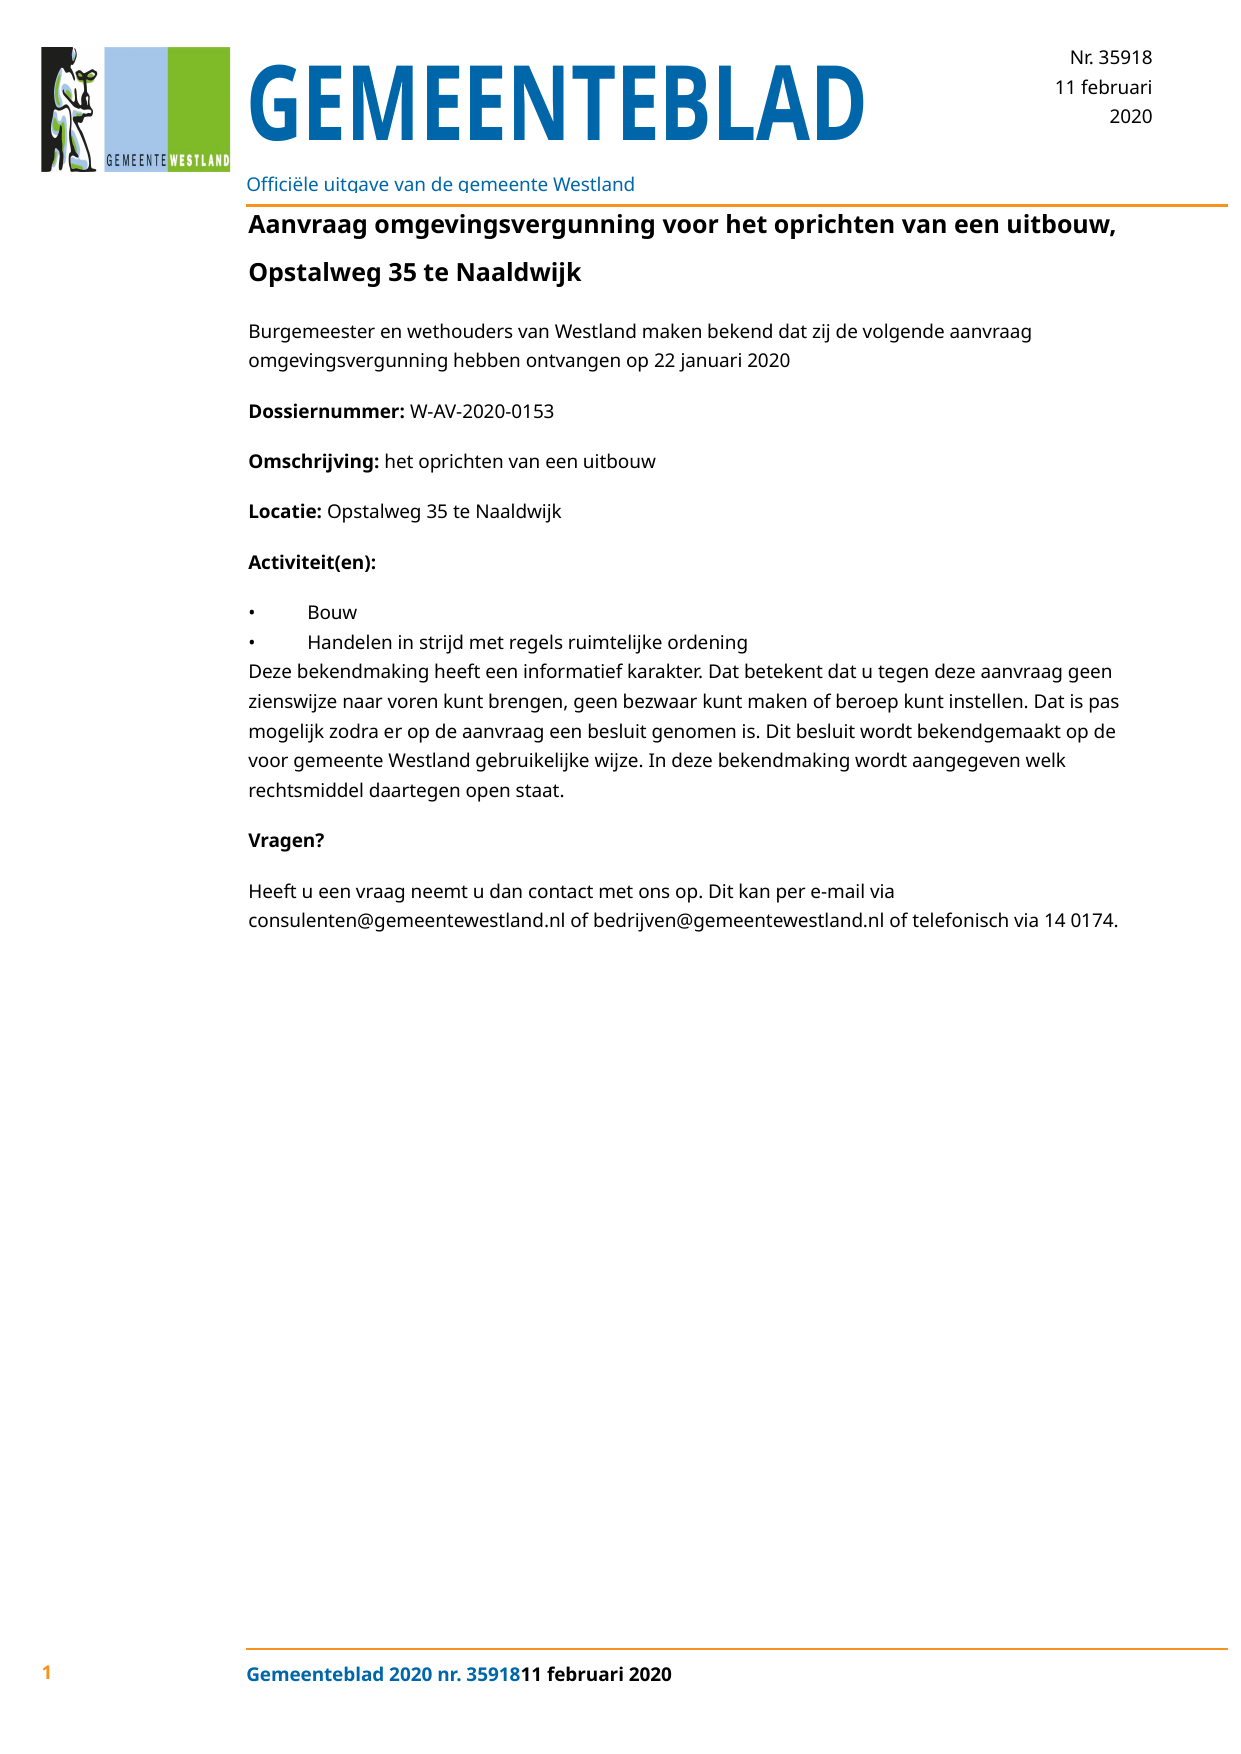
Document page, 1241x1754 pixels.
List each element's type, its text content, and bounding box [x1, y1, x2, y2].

list Handelen in strijd met regels ruimtelijke ordening [248, 629, 1152, 655]
text Aanvraag omgevingsvergunning voor het oprichten van een uitbouw, Opstalweg 35 te Naaldwijk [248, 207, 1152, 288]
list Bouw [248, 599, 1152, 625]
text Burgemeester en wethouders van Westland maken bekend dat zij de volgende aanvraag omgevingsvergunning hebben ontvangen op 22 januari 2020 [248, 318, 1152, 373]
text Deze bekendmaking heeft een informatief karakter. Dat betekent dat u tegen deze aanvraag geen zienswijze naar voren kunt brengen, geen bezwaar kunt maken of beroep kunt instellen. Dat is pas mogelijk zodra er op de aanvraag een besluit genomen is. Dit besluit wordt bekendgemaakt op de voor gemeente Westland gebruikelijke wijze. In deze bekendmaking wordt aangegeven welk rechtsmiddel daartegen open staat. [248, 659, 1152, 803]
text Vragen? [248, 827, 1152, 853]
text Omschrijving: het oprichten van een uitbouw [248, 448, 1152, 474]
picture [41, 47, 231, 172]
text Activiteit(en): [248, 549, 1152, 575]
text Dossiernummer: W-AV-2020-0153 [248, 398, 1152, 424]
text Locatie: Opstalweg 35 te Naaldwijk [248, 499, 1152, 524]
text Heeft u een vraag neemt u dan contact met ons op. Dit kan per e-mail via consulenten@gemeentewestland.nl of bedrijven@gemeentewestland.nl of telefonisch via 14 0174. [248, 878, 1152, 933]
